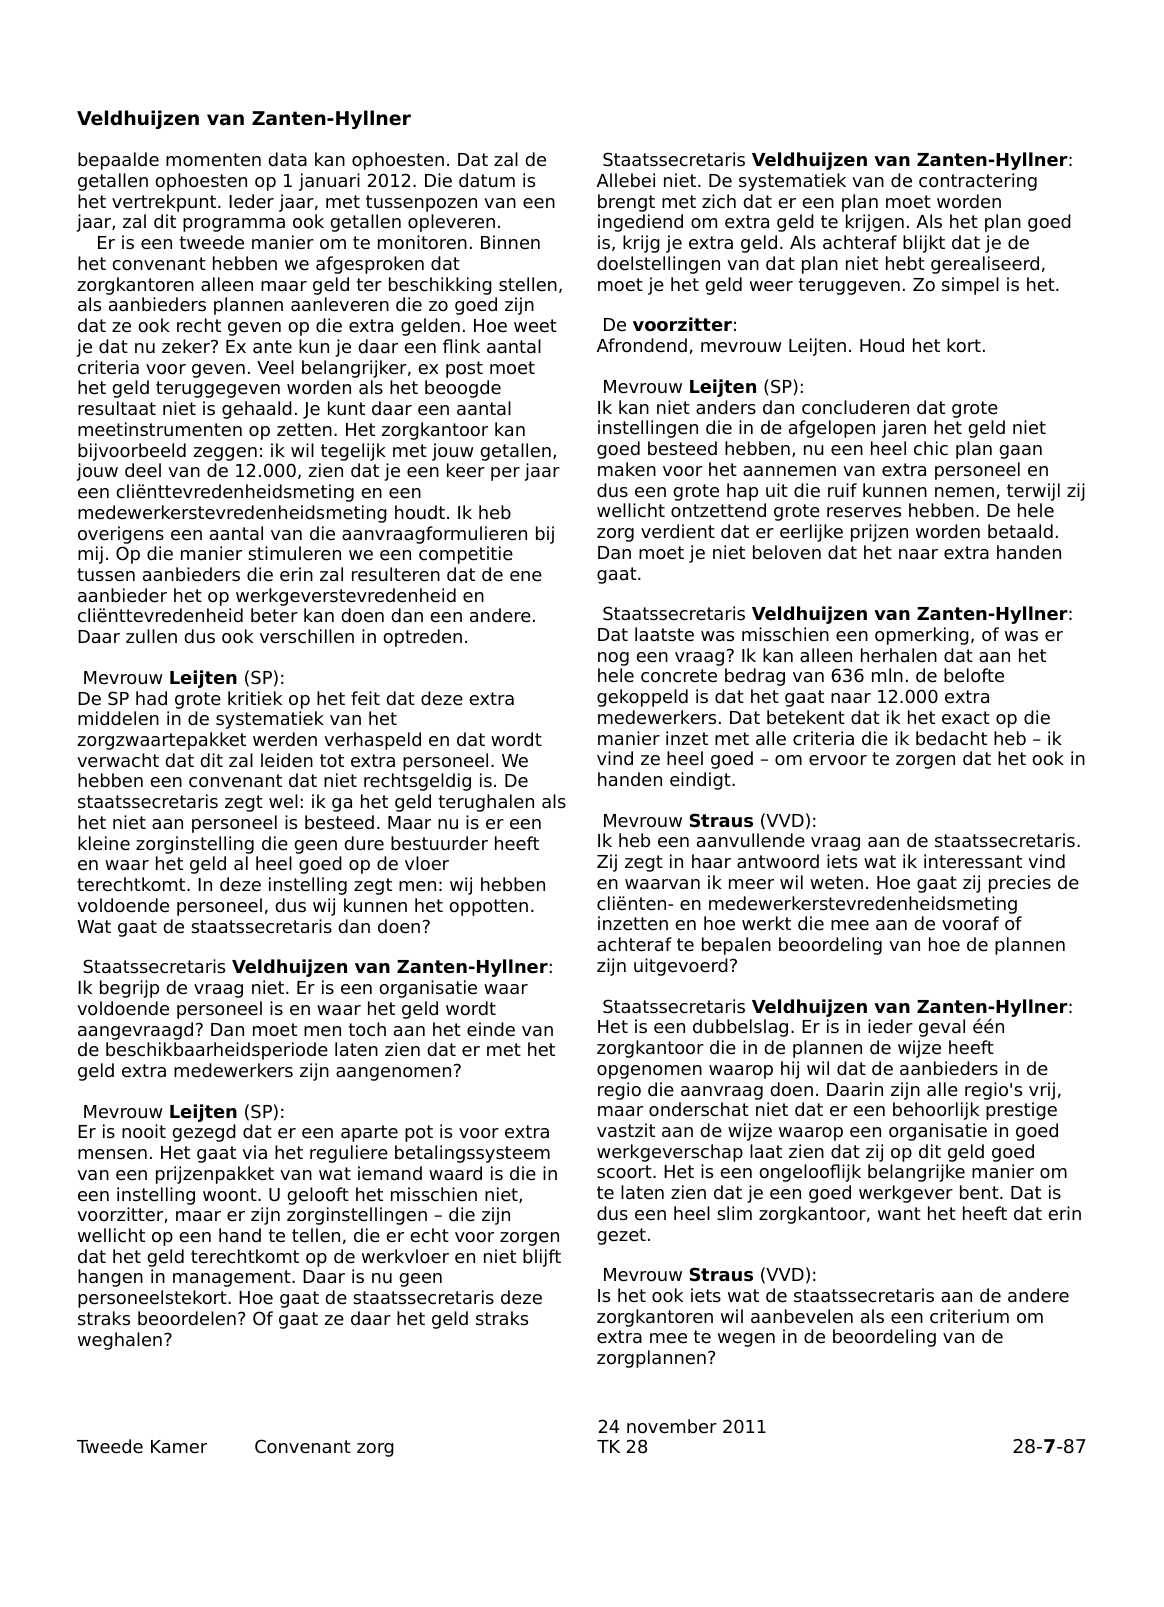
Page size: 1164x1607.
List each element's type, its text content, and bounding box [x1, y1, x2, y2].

text Is het ook iets wat de staatssecretaris aan de andere zorgkantoren wil aanbevelen als een criterium om extra mee te wegen in de beoordeling van de zorgplannen? [596, 1286, 1087, 1369]
text Ik heb een aanvullende vraag aan de staatssecretaris. Zij zegt in haar antwoord iets wat ik interessant vind en waarvan ik meer wil weten. Hoe gaat zij precies de cliënten- en medewerkerstevredenheidsmeting inzetten en hoe werkt die mee aan de vooraf of achteraf te bepalen beoordeling van hoe de plannen zijn uitgevoerd? [596, 831, 1087, 976]
text Mevrouw Straus (VVD): [596, 1265, 1087, 1286]
text Staatssecretaris Veldhuijzen van Zanten-Hyllner: [596, 150, 1087, 171]
text Er is nooit gezegd dat er een aparte pot is voor extra mensen. Het gaat via het reguliere betalingssysteem van een prijzenpakket van wat iemand waard is die in een instelling woont. U gelooft het misschien niet, voorzitter, maar er zijn zorginstellingen – die zijn wellicht op een hand te tellen, die er echt voor zorgen dat het geld terechtkomt op de werkvloer en niet blijft hangen in management. Daar is nu geen personeelstekort. Hoe gaat de staatssecretaris deze straks beoordelen? Of gaat ze daar het geld straks weghalen? [77, 1122, 567, 1350]
text Ik kan niet anders dan concluderen dat grote instellingen die in de afgelopen jaren het geld niet goed besteed hebben, nu een heel chic plan gaan maken voor het aannemen van extra personeel en dus een grote hap uit die ruif kunnen nemen, terwijl zij wellicht ontzettend grote reserves hebben. De hele zorg verdient dat er eerlijke prijzen worden betaald. Dan moet je niet beloven dat het naar extra handen gaat. [596, 397, 1087, 584]
text Afrondend, mevrouw Leijten. Houd het kort. [596, 336, 1087, 357]
text De voorzitter: [596, 315, 1087, 336]
text De SP had grote kritiek op het feit dat deze extra middelen in de systematiek van het zorgzwaartepakket werden verhaspeld en dat wordt verwacht dat dit zal leiden tot extra personeel. We hebben een convenant dat niet rechtsgeldig is. De staatssecretaris zegt wel: ik ga het geld terughalen als het niet aan personeel is besteed. Maar nu is er een kleine zorginstelling die geen dure bestuurder heeft en waar het geld al heel goed op de vloer terechtkomt. In deze instelling zegt men: wij hebben voldoende personeel, dus wij kunnen het oppotten. Wat gaat de staatssecretaris dan doen? [77, 688, 567, 937]
text Er is een tweede manier om te monitoren. Binnen het convenant hebben we afgesproken dat zorgkantoren alleen maar geld ter beschikking stellen, als aanbieders plannen aanleveren die zo goed zijn dat ze ook recht geven op die extra gelden. Hoe weet je dat nu zeker? Ex ante kun je daar een flink aantal criteria voor geven. Veel belangrijker, ex post moet het geld teruggegeven worden als het beoogde resultaat niet is gehaald. Je kunt daar een aantal meetinstrumenten op zetten. Het zorgkantoor kan bijvoorbeeld zeggen: ik wil tegelijk met jouw getallen, jouw deel van de 12.000, zien dat je een keer per jaar een cliënttevredenheidsmeting en een medewerkerstevredenheidsmeting houdt. Ik heb overigens een aantal van die aanvraagformulieren bij mij. Op die manier stimuleren we een competitie tussen aanbieders die erin zal resulteren dat de ene aanbieder het op werkgeverstevredenheid en cliënttevredenheid beter kan doen dan een andere. Daar zullen dus ook verschillen in optreden. [77, 233, 567, 648]
text Dat laatste was misschien een opmerking, of was er nog een vraag? Ik kan alleen herhalen dat aan het hele concrete bedrag van 636 mln. de belofte gekoppeld is dat het gaat naar 12.000 extra medewerkers. Dat betekent dat ik het exact op die manier inzet met alle criteria die ik bedacht heb – ik vind ze heel goed – om ervoor te zorgen dat het ook in handen eindigt. [596, 625, 1087, 791]
text Staatssecretaris Veldhuijzen van Zanten-Hyllner: [77, 957, 567, 978]
text Mevrouw Leijten (SP): [77, 668, 567, 688]
text Staatssecretaris Veldhuijzen van Zanten-Hyllner: [596, 996, 1087, 1017]
text Mevrouw Leijten (SP): [77, 1102, 567, 1122]
text bepaalde momenten data kan ophoesten. Dat zal de getallen ophoesten op 1 januari 2012. Die datum is het vertrekpunt. Ieder jaar, met tussenpozen van een jaar, zal dit programma ook getallen opleveren. [77, 150, 567, 233]
text Mevrouw Straus (VVD): [596, 811, 1087, 831]
text Staatssecretaris Veldhuijzen van Zanten-Hyllner: [596, 604, 1087, 625]
text Mevrouw Leijten (SP): [596, 377, 1087, 397]
text Ik begrijp de vraag niet. Er is een organisatie waar voldoende personeel is en waar het geld wordt aangevraagd? Dan moet men toch aan het einde van de beschikbaarheidsperiode laten zien dat er met het geld extra medewerkers zijn aangenomen? [77, 978, 567, 1082]
text Allebei niet. De systematiek van de contractering brengt met zich dat er een plan moet worden ingediend om extra geld te krijgen. Als het plan goed is, krijg je extra geld. Als achteraf blijkt dat je de doelstellingen van dat plan niet hebt gerealiseerd, moet je het geld weer teruggeven. Zo simpel is het. [596, 171, 1087, 295]
text Het is een dubbelslag. Er is in ieder geval één zorgkantoor die in de plannen de wijze heeft opgenomen waarop hij wil dat de aanbieders in de regio die aanvraag doen. Daarin zijn alle regio's vrij, maar onderschat niet dat er een behoorlijk prestige vastzit aan de wijze waarop een organisatie in goed werkgeverschap laat zien dat zij op dit geld goed scoort. Het is een ongelooflijk belangrijke manier om te laten zien dat je een goed werkgever bent. Dat is dus een heel slim zorgkantoor, want het heeft dat erin gezet. [596, 1017, 1087, 1245]
